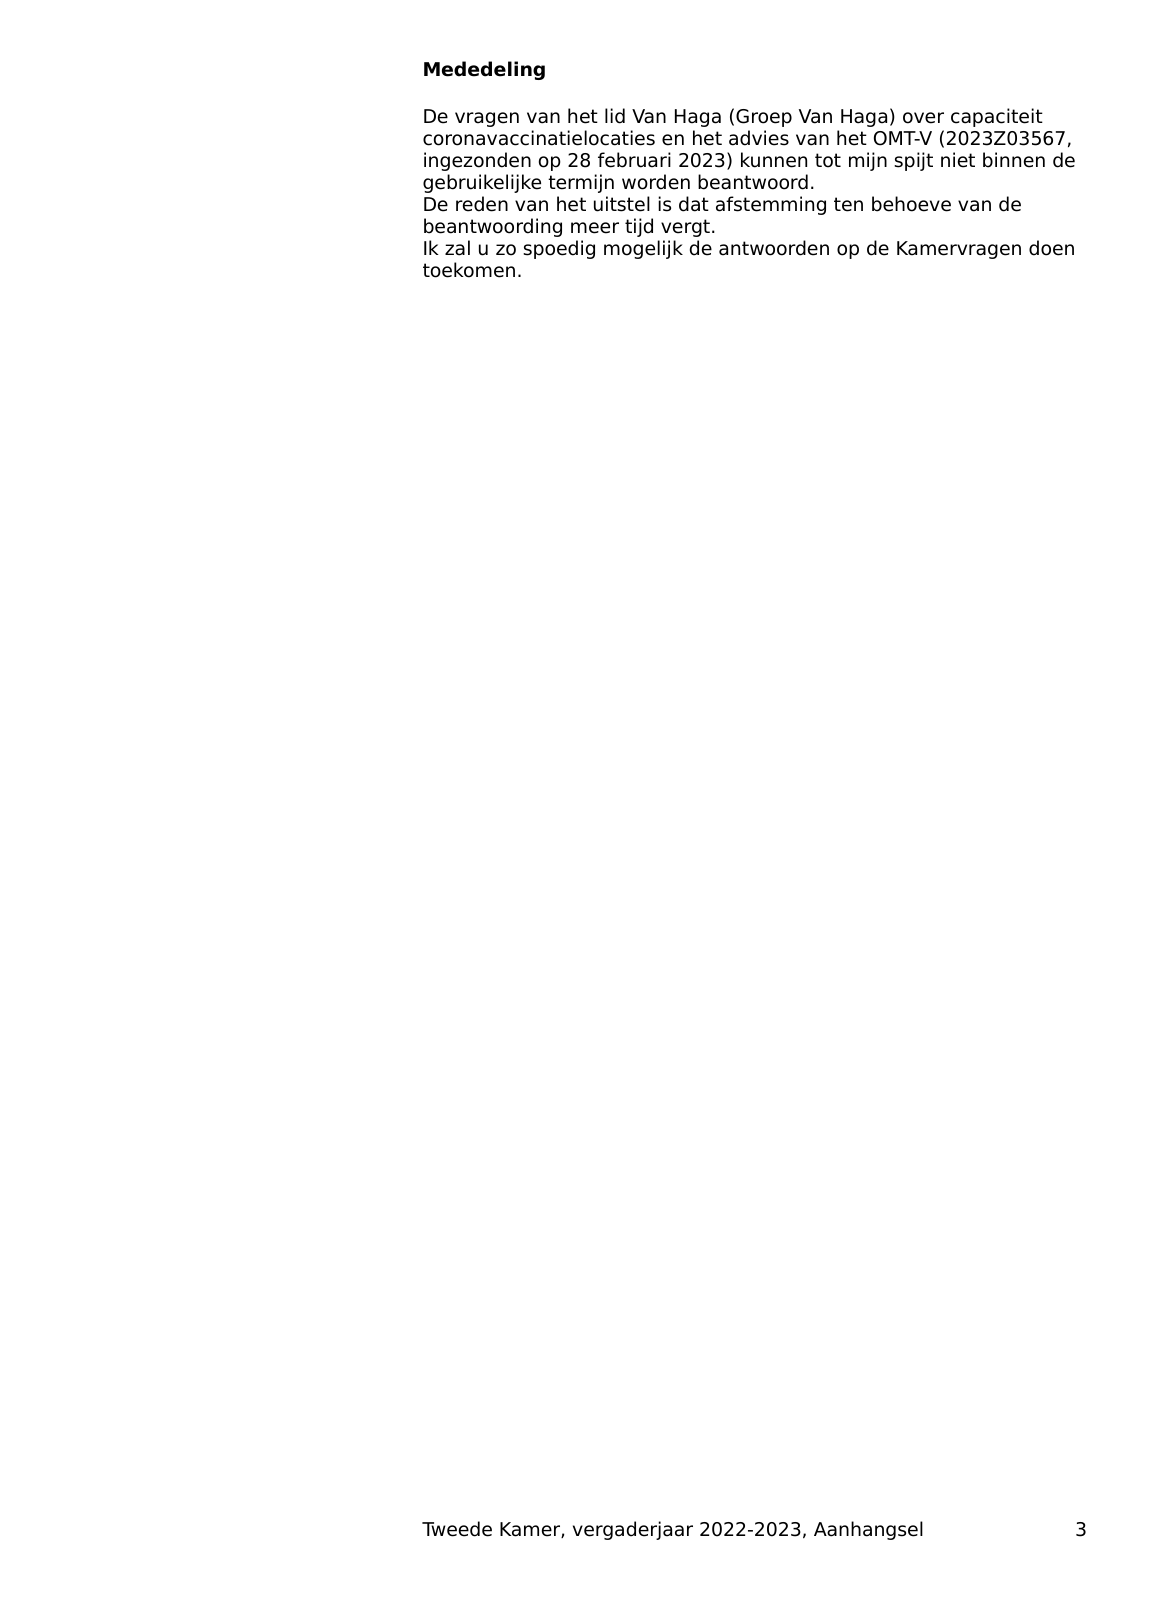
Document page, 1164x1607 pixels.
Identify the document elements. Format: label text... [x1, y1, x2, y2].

text De vragen van het lid Van Haga (Groep Van Haga) over capaciteit coronavaccinatielocaties en het advies van het OMT-V (2023Z03567, ingezonden op 28 februari 2023) kunnen tot mijn spijt niet binnen de gebruikelijke termijn worden beantwoord. [422, 106, 1087, 194]
subtitle Mededeling [422, 59, 1087, 81]
text Ik zal u zo spoedig mogelijk de antwoorden op de Kamervragen doen toekomen. [422, 238, 1087, 282]
text De reden van het uitstel is dat afstemming ten behoeve van de beantwoording meer tijd vergt. [422, 194, 1087, 238]
